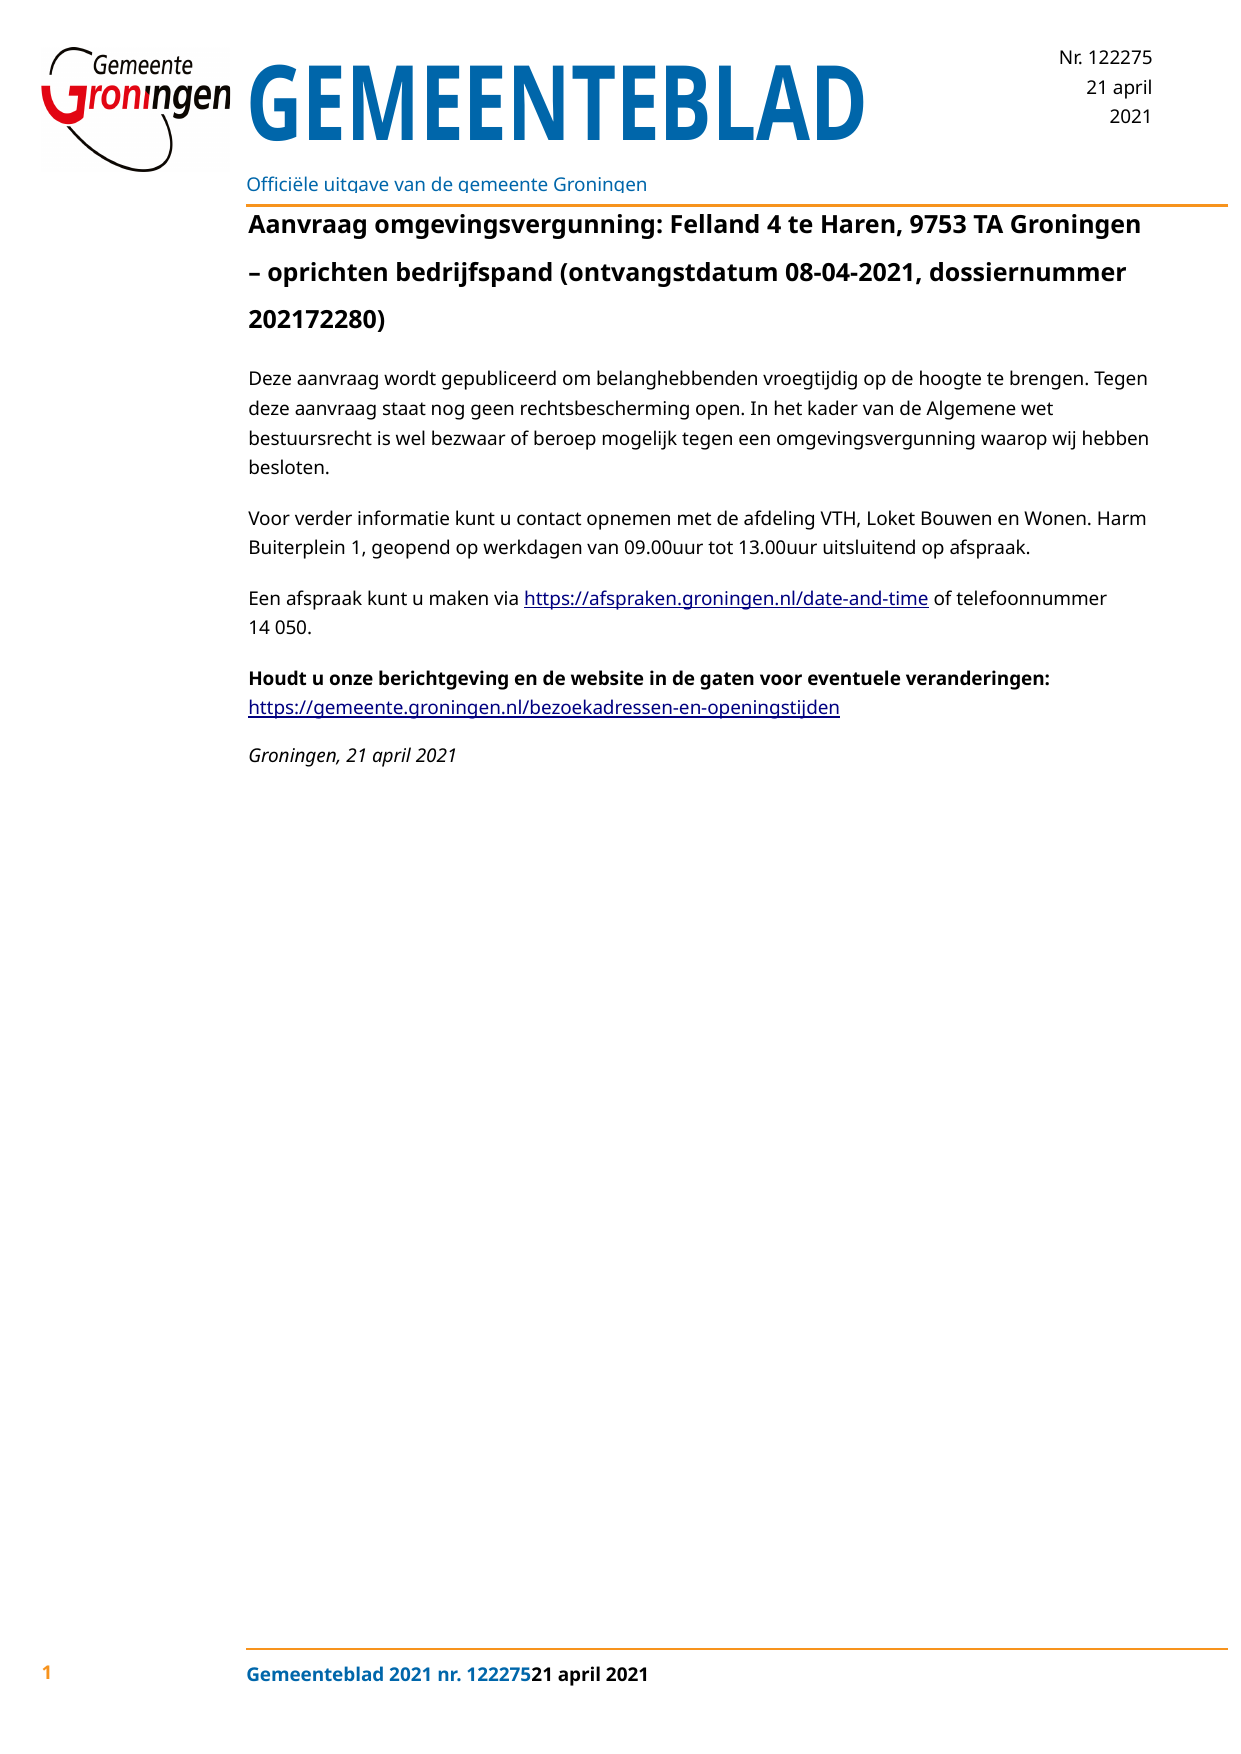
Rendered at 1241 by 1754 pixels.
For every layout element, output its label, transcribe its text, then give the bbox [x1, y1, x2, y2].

text Groningen, 21 april 2021 [248, 742, 1152, 768]
picture [41, 47, 231, 172]
text Voor verder informatie kunt u contact opnemen met de afdeling VTH, Loket Bouwen en Wonen. Harm Buiterplein 1, geopend op werkdagen van 09.00uur tot 13.00uur uitsluitend op afspraak. [248, 505, 1152, 560]
text Houdt u onze berichtgeving en de website in de gaten voor eventuele veranderingen: https://gemeente.groningen.nl/bezoekadressen-en-openingstijden [248, 665, 1152, 720]
text Aanvraag omgevingsvergunning: Felland 4 te Haren, 9753 TA Groningen – oprichten bedrijfspand (ontvangstdatum 08-04-2021, dossiernummer 202172280) [248, 207, 1152, 336]
text Deze aanvraag wordt gepubliceerd om belanghebbenden vroegtijdig op de hoogte te brengen. Tegen deze aanvraag staat nog geen rechtsbescherming open. In het kader van de Algemene wet bestuursrecht is wel bezwaar of beroep mogelijk tegen een omgevingsvergunning waarop wij hebben besloten. [248, 366, 1152, 480]
text Een afspraak kunt u maken via https://afspraken.groningen.nl/date-and-time of telefoonnummer 14 050. [248, 585, 1152, 640]
